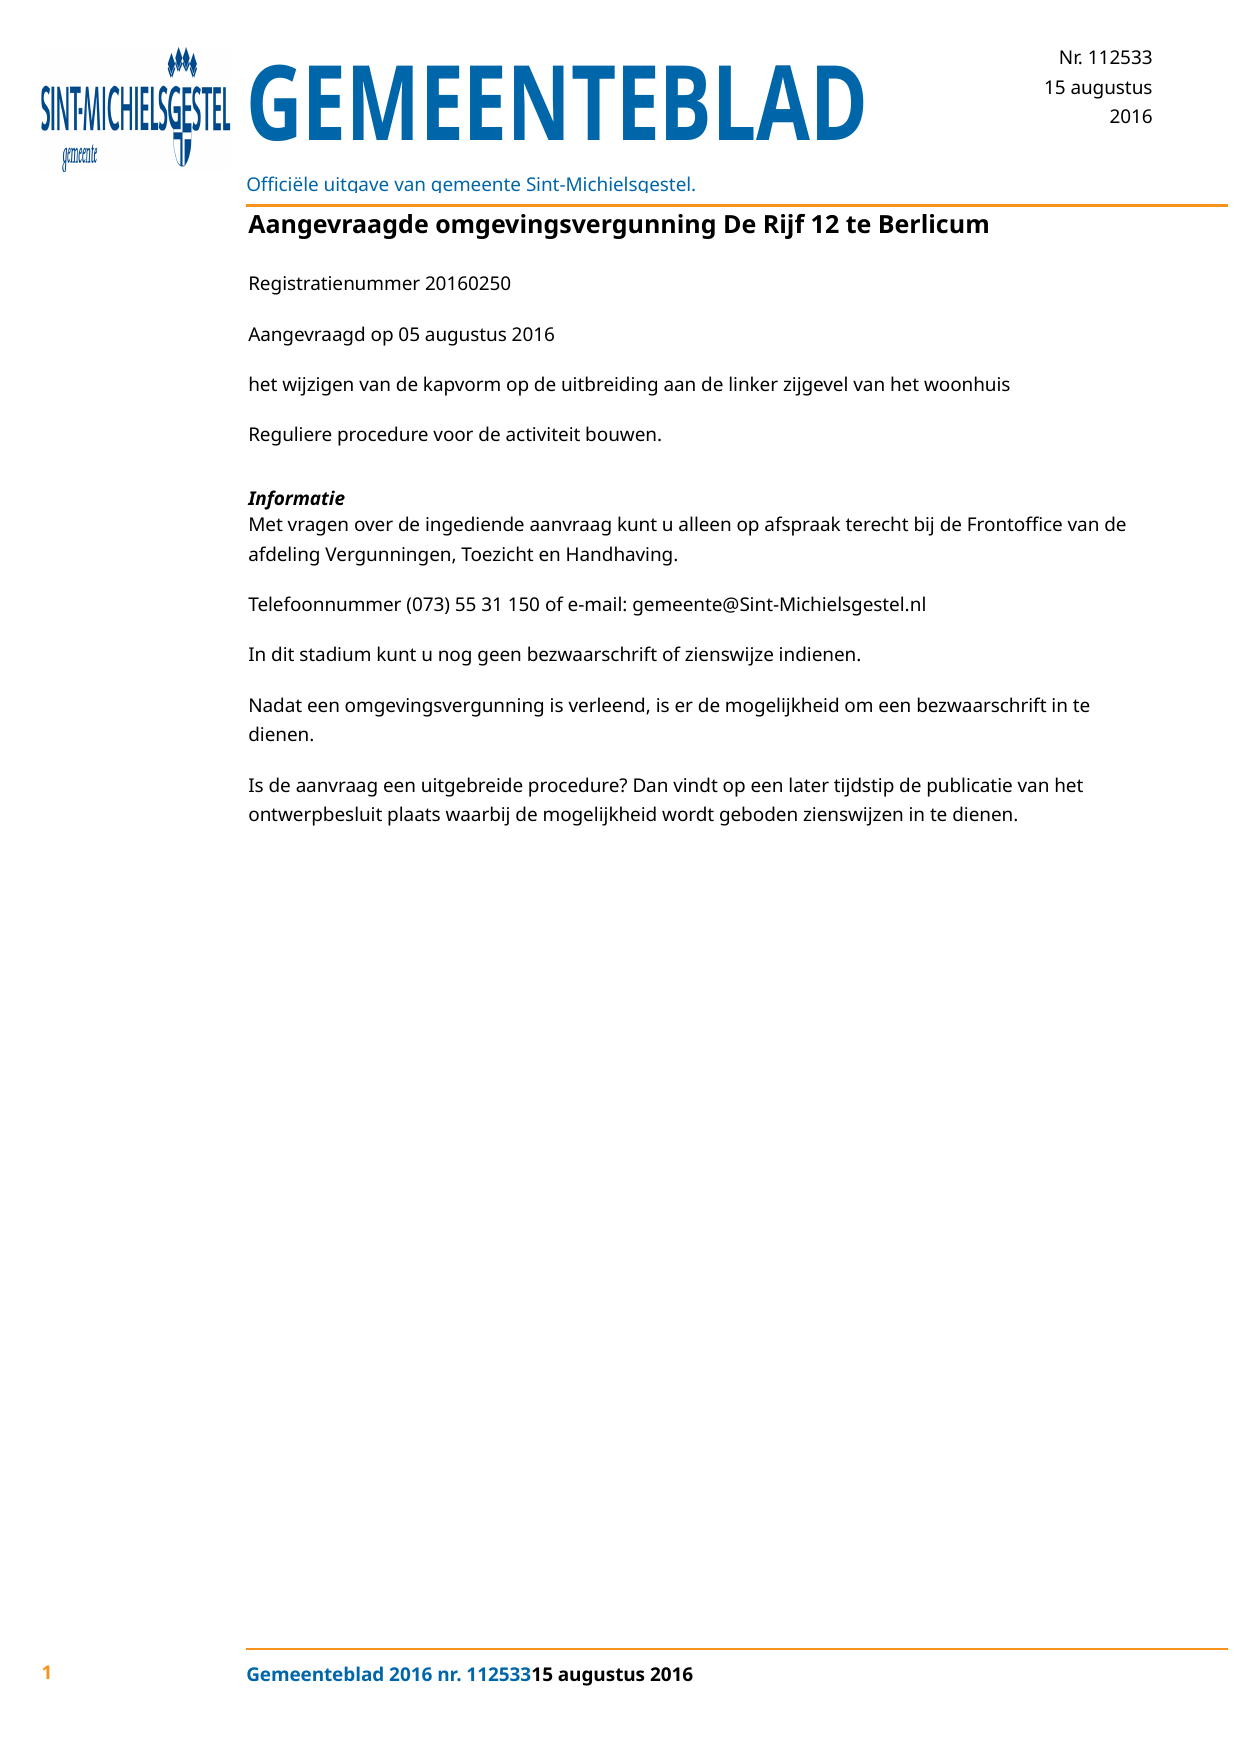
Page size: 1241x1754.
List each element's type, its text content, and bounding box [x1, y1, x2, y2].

text Informatie [248, 486, 1152, 511]
text Reguliere procedure voor de activiteit bouwen. [248, 422, 1152, 447]
text Met vragen over de ingediende aanvraag kunt u alleen op afspraak terecht bij de Frontoffice van de afdeling Vergunningen, Toezicht en Handhaving. [248, 511, 1152, 567]
picture [41, 47, 231, 172]
text Registratienummer 20160250 [248, 270, 1152, 296]
text het wijzigen van de kapvorm op de uitbreiding aan de linker zijgevel van het woonhuis [248, 371, 1152, 397]
text Aangevraagde omgevingsvergunning De Rijf 12 te Berlicum [248, 207, 1152, 241]
text Is de aanvraag een uitgebreide procedure? Dan vindt op een later tijdstip de publicatie van het ontwerpbesluit plaats waarbij de mogelijkheid wordt geboden zienswijzen in te dienen. [248, 772, 1152, 827]
text Telefoonnummer (073) 55 31 150 of e-mail: gemeente@Sint-Michielsgestel.nl [248, 591, 1152, 617]
text Aangevraagd op 05 augustus 2016 [248, 321, 1152, 346]
text Nadat een omgevingsvergunning is verleend, is er de mogelijkheid om een bezwaarschrift in te dienen. [248, 692, 1152, 747]
text In dit stadium kunt u nog geen bezwaarschrift of zienswijze indienen. [248, 642, 1152, 667]
